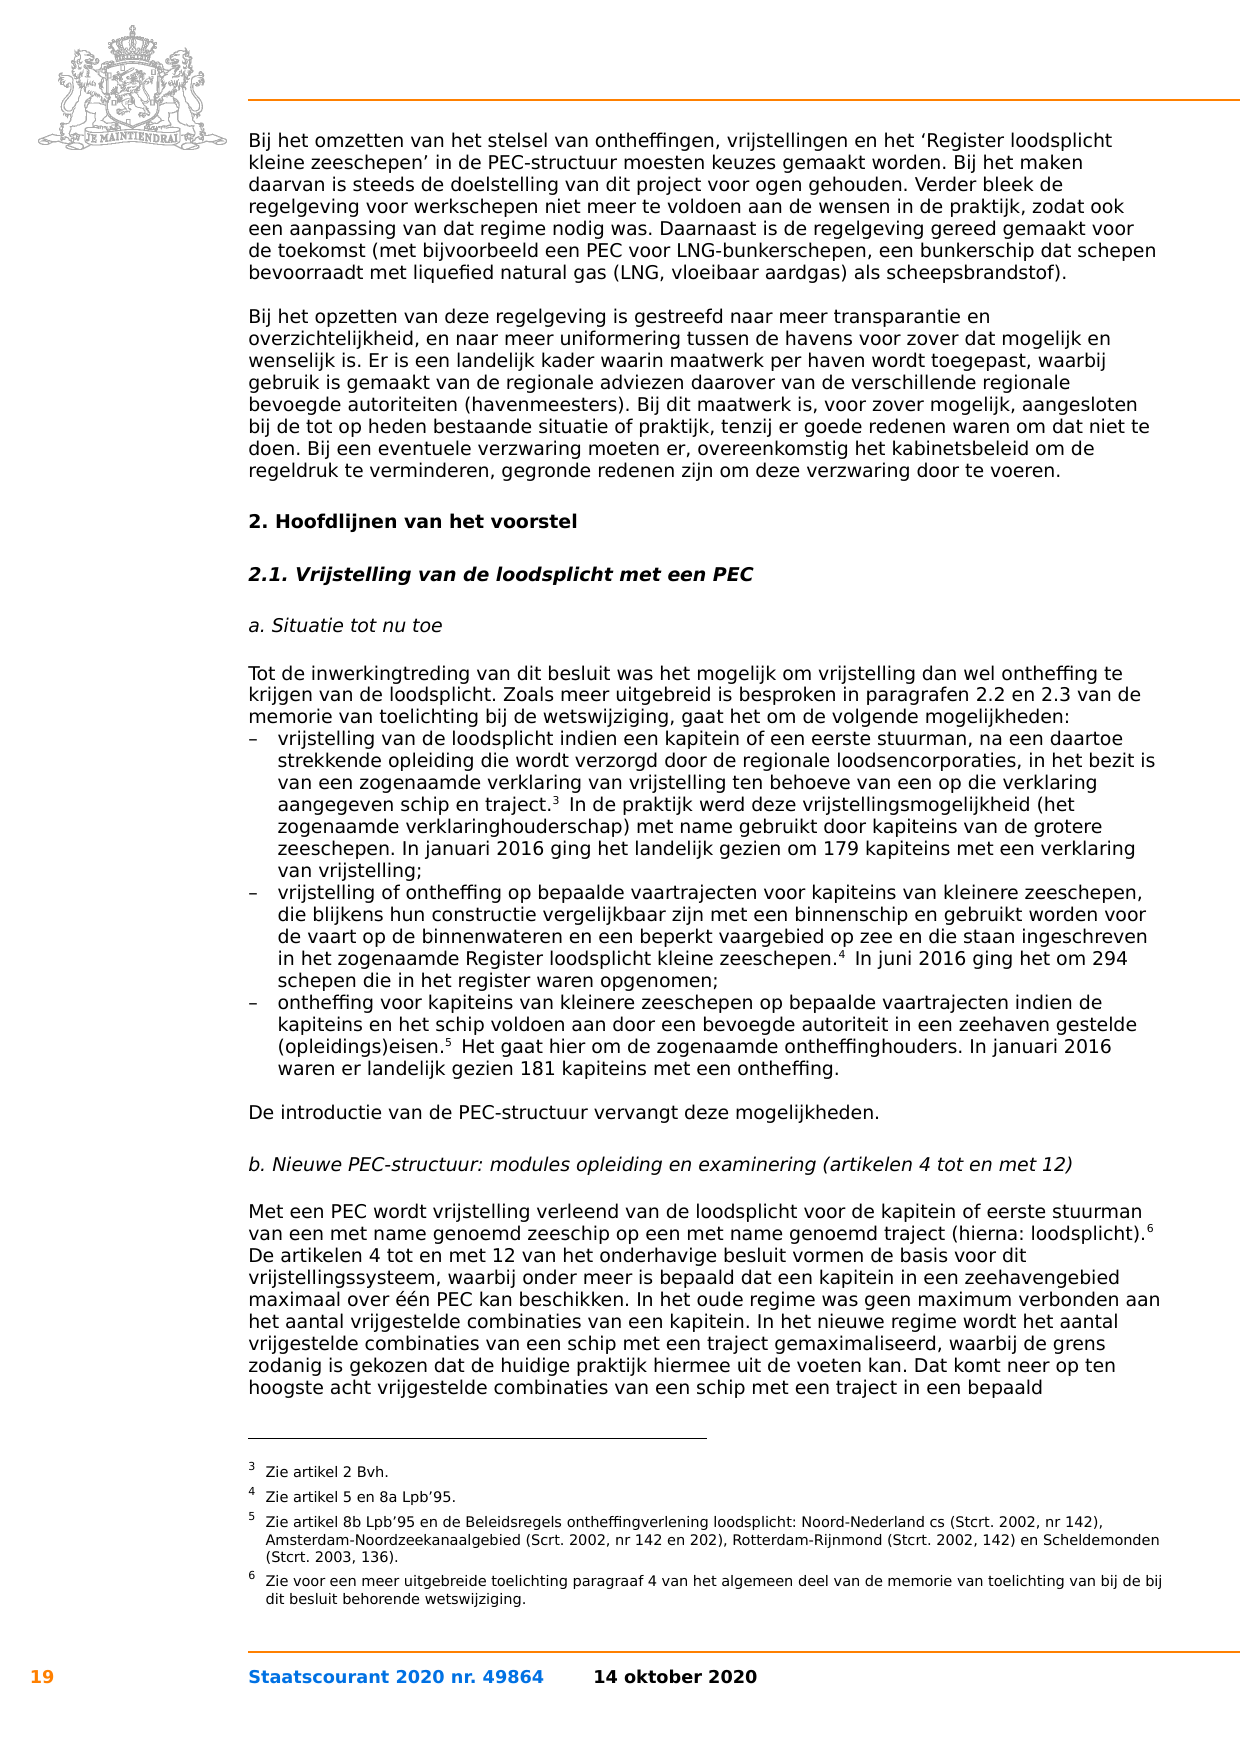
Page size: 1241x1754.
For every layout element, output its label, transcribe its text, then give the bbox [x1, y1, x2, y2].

subtitle a. Situatie tot nu toe [248, 615, 1163, 637]
text De introductie van de PEC-structuur vervangt deze mogelijkheden. [248, 1102, 1163, 1124]
text Bij het omzetten van het stelsel van ontheffingen, vrijstellingen en het ‘Register loodsplicht kleine zeeschepen’ in de PEC-structuur moesten keuzes gemaakt worden. Bij het maken daarvan is steeds de doelstelling van dit project voor ogen gehouden. Verder bleek de regelgeving voor werkschepen niet meer te voldoen aan de wensen in de praktijk, zodat ook een aanpassing van dat regime nodig was. Daarnaast is de regelgeving gereed gemaakt voor de toekomst (met bijvoorbeeld een PEC voor LNG-bunkerschepen, een bunkerschip dat schepen bevoorraadt met liquefied natural gas (LNG, vloeibaar aardgas) als scheepsbrandstof). [248, 130, 1163, 284]
text Zie artikel 2 Bvh. [248, 1460, 1163, 1482]
picture [38, 25, 227, 150]
text – ontheffing voor kapiteins van kleinere zeeschepen op bepaalde vaartrajecten indien de kapiteins en het schip voldoen aan door een bevoegde autoriteit in een zeehaven gestelde (opleidings)eisen. Het gaat hier om de zogenaamde ontheffinghouders. In januari 2016 waren er landelijk gezien 181 kapiteins met een ontheffing. [248, 992, 1163, 1080]
text Zie artikel 8b Lpb’95 en de Beleidsregels ontheffingverlening loodsplicht: Noord-Nederland cs (Stcrt. 2002, nr 142), Amsterdam-Noordzeekanaalgebied (Scrt. 2002, nr 142 en 202), Rotterdam-Rijnmond (Stcrt. 2002, 142) en Scheldemonden (Stcrt. 2003, 136). [248, 1510, 1163, 1566]
text Tot de inwerkingtreding van dit besluit was het mogelijk om vrijstelling dan wel ontheffing te krijgen van de loodsplicht. Zoals meer uitgebreid is besproken in paragrafen 2.2 en 2.3 van de memorie van toelichting bij de wetswijziging, gaat het om de volgende mogelijkheden: [248, 662, 1163, 728]
text – vrijstelling of ontheffing op bepaalde vaartrajecten voor kapiteins van kleinere zeeschepen, die blijkens hun constructie vergelijkbaar zijn met een binnenschip en gebruikt worden voor de vaart op de binnenwateren en een beperkt vaargebied op zee en die staan ingeschreven in het zogenaamde Register loodsplicht kleine zeeschepen. In juni 2016 ging het om 294 schepen die in het register waren opgenomen; [248, 882, 1163, 992]
text Zie voor een meer uitgebreide toelichting paragraaf 4 van het algemeen deel van de memorie van toelichting van bij de bij dit besluit behorende wetswijziging. [248, 1569, 1163, 1608]
subtitle b. Nieuwe PEC-structuur: modules opleiding en examinering (artikelen 4 tot en met 12) [248, 1154, 1163, 1176]
text Zie artikel 5 en 8a Lpb’95. [248, 1485, 1163, 1507]
text Bij het opzetten van deze regelgeving is gestreefd naar meer transparantie en overzichtelijkheid, en naar meer uniformering tussen de havens voor zover dat mogelijk en wenselijk is. Er is een landelijk kader waarin maatwerk per haven wordt toegepast, waarbij gebruik is gemaakt van de regionale adviezen daarover van de verschillende regionale bevoegde autoriteiten (havenmeesters). Bij dit maatwerk is, voor zover mogelijk, aangesloten bij de tot op heden bestaande situatie of praktijk, tenzij er goede redenen waren om dat niet te doen. Bij een eventuele verzwaring moeten er, overeenkomstig het kabinetsbeleid om de regeldruk te verminderen, gegronde redenen zijn om deze verzwaring door te voeren. [248, 306, 1163, 481]
text – vrijstelling van de loodsplicht indien een kapitein of een eerste stuurman, na een daartoe strekkende opleiding die wordt verzorgd door de regionale loodsencorporaties, in het bezit is van een zogenaamde verklaring van vrijstelling ten behoeve van een op die verklaring aangegeven schip en traject. In de praktijk werd deze vrijstellingsmogelijkheid (het zogenaamde verklaringhouderschap) met name gebruikt door kapiteins van de grotere zeeschepen. In januari 2016 ging het landelijk gezien om 179 kapiteins met een verklaring van vrijstelling; [248, 728, 1163, 882]
subtitle 2.1. Vrijstelling van de loodsplicht met een PEC [248, 563, 1163, 585]
subtitle 2. Hoofdlijnen van het voorstel [248, 511, 1163, 533]
text Met een PEC wordt vrijstelling verleend van de loodsplicht voor de kapitein of eerste stuurman van een met name genoemd zeeschip op een met name genoemd traject (hierna: loodsplicht). De artikelen 4 tot en met 12 van het onderhavige besluit vormen de basis voor dit vrijstellingssysteem, waarbij onder meer is bepaald dat een kapitein in een zeehavengebied maximaal over één PEC kan beschikken. In het oude regime was geen maximum verbonden aan het aantal vrijgestelde combinaties van een kapitein. In het nieuwe regime wordt het aantal vrijgestelde combinaties van een schip met een traject gemaximaliseerd, waarbij de grens zodanig is gekozen dat de huidige praktijk hiermee uit de voeten kan. Dat komt neer op ten hoogste acht vrijgestelde combinaties van een schip met een traject in een bepaald [248, 1201, 1163, 1399]
